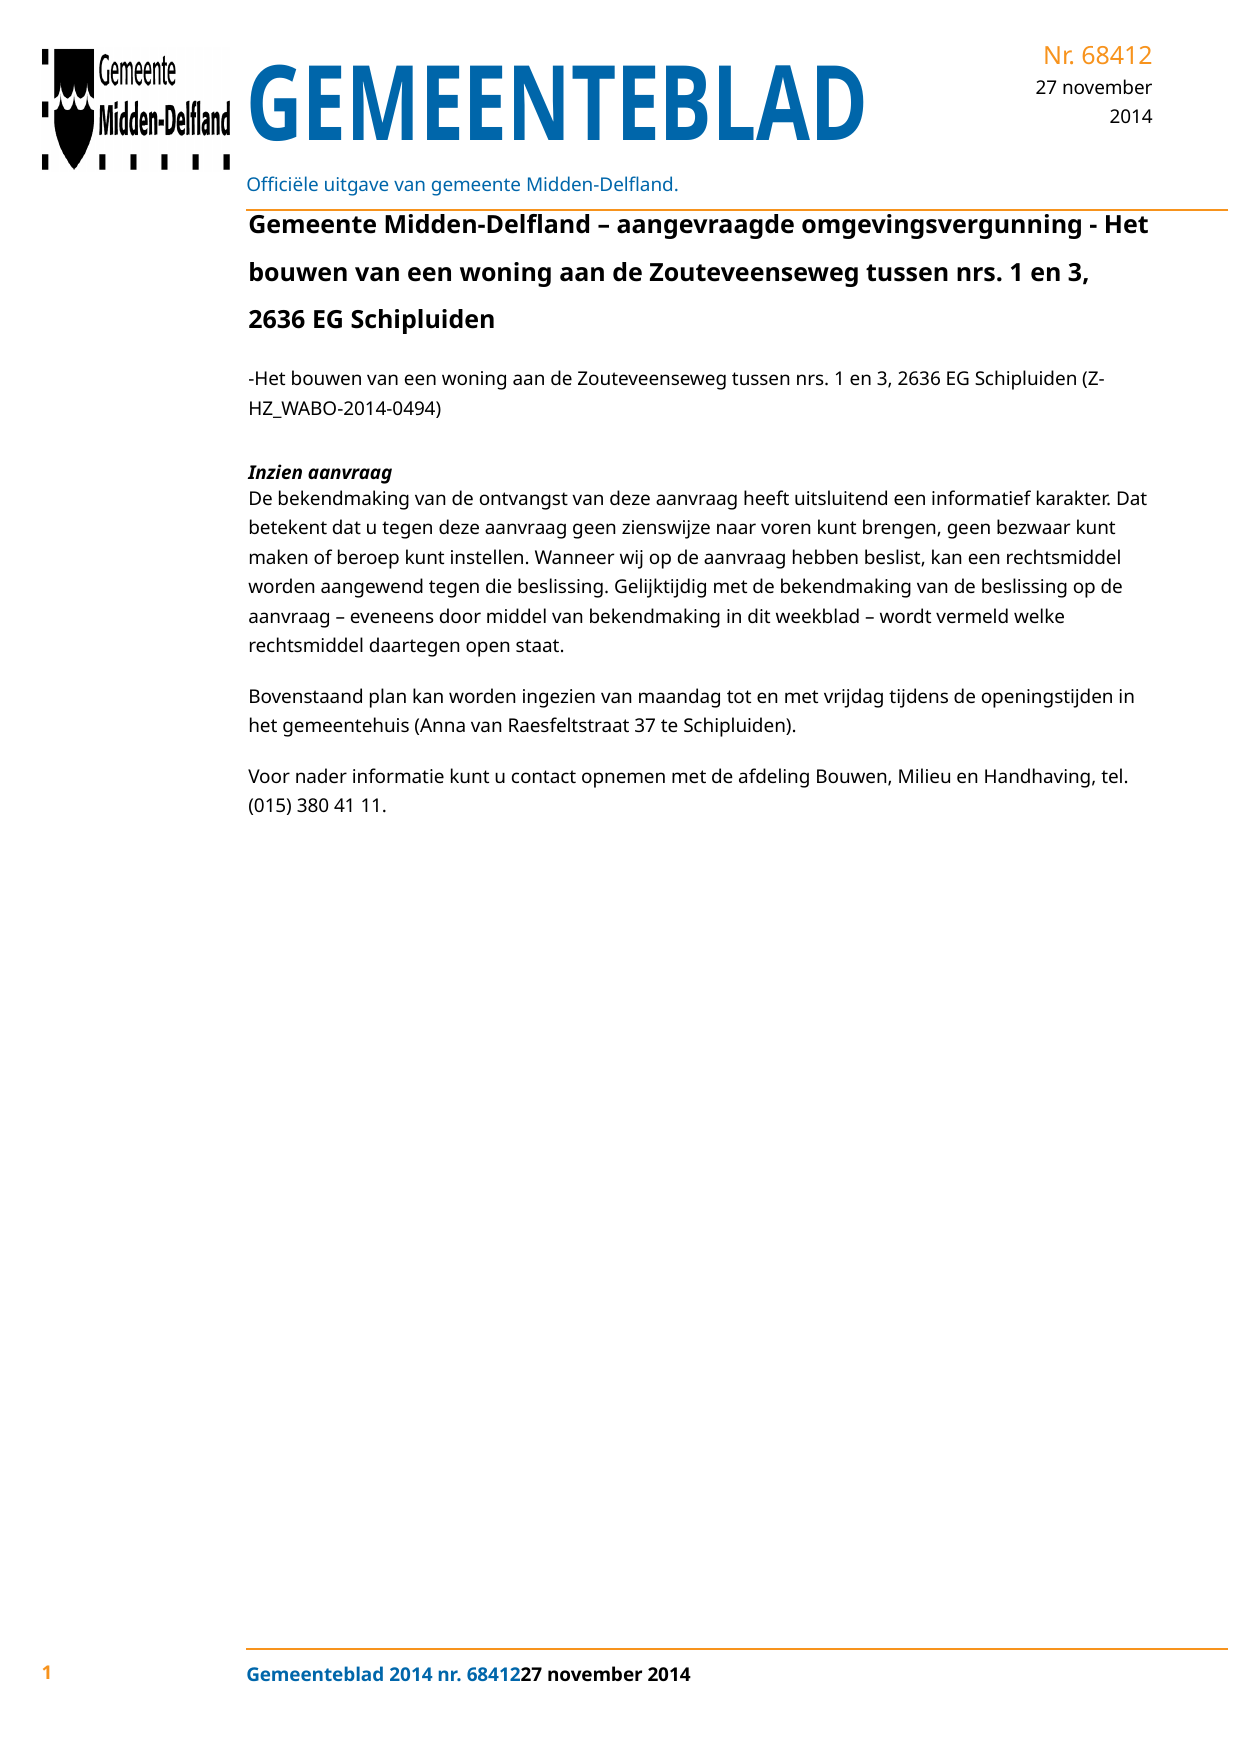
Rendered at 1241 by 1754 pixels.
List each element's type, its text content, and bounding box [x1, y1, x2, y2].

text Bovenstaand plan kan worden ingezien van maandag tot en met vrijdag tijdens de openingstijden in het gemeentehuis (Anna van Raesfeltstraat 37 te Schipluiden). [248, 683, 1152, 738]
picture [41, 47, 231, 172]
text Gemeente Midden-Delfland – aangevraagde omgevingsvergunning - Het bouwen van een woning aan de Zouteveenseweg tussen nrs. 1 en 3, 2636 EG Schipluiden [248, 211, 1152, 336]
text De bekendmaking van de ontvangst van deze aanvraag heeft uitsluitend een informatief karakter. Dat betekent dat u tegen deze aanvraag geen zienswijze naar voren kunt brengen, geen bezwaar kunt maken of beroep kunt instellen. Wanneer wij op de aanvraag hebben beslist, kan een rechtsmiddel worden aangewend tegen die beslissing. Gelijktijdig met de bekendmaking van de beslissing op de aanvraag – eveneens door middel van bekendmaking in dit weekblad – wordt vermeld welke rechtsmiddel daartegen open staat. [248, 485, 1152, 658]
text -Het bouwen van een woning aan de Zouteveenseweg tussen nrs. 1 en 3, 2636 EG Schipluiden (Z-HZ_WABO-2014-0494) [248, 366, 1152, 421]
text Voor nader informatie kunt u contact opnemen met de afdeling Bouwen, Milieu en Handhaving, tel. (015) 380 41 11. [248, 763, 1152, 818]
text Inzien aanvraag [248, 459, 1152, 485]
